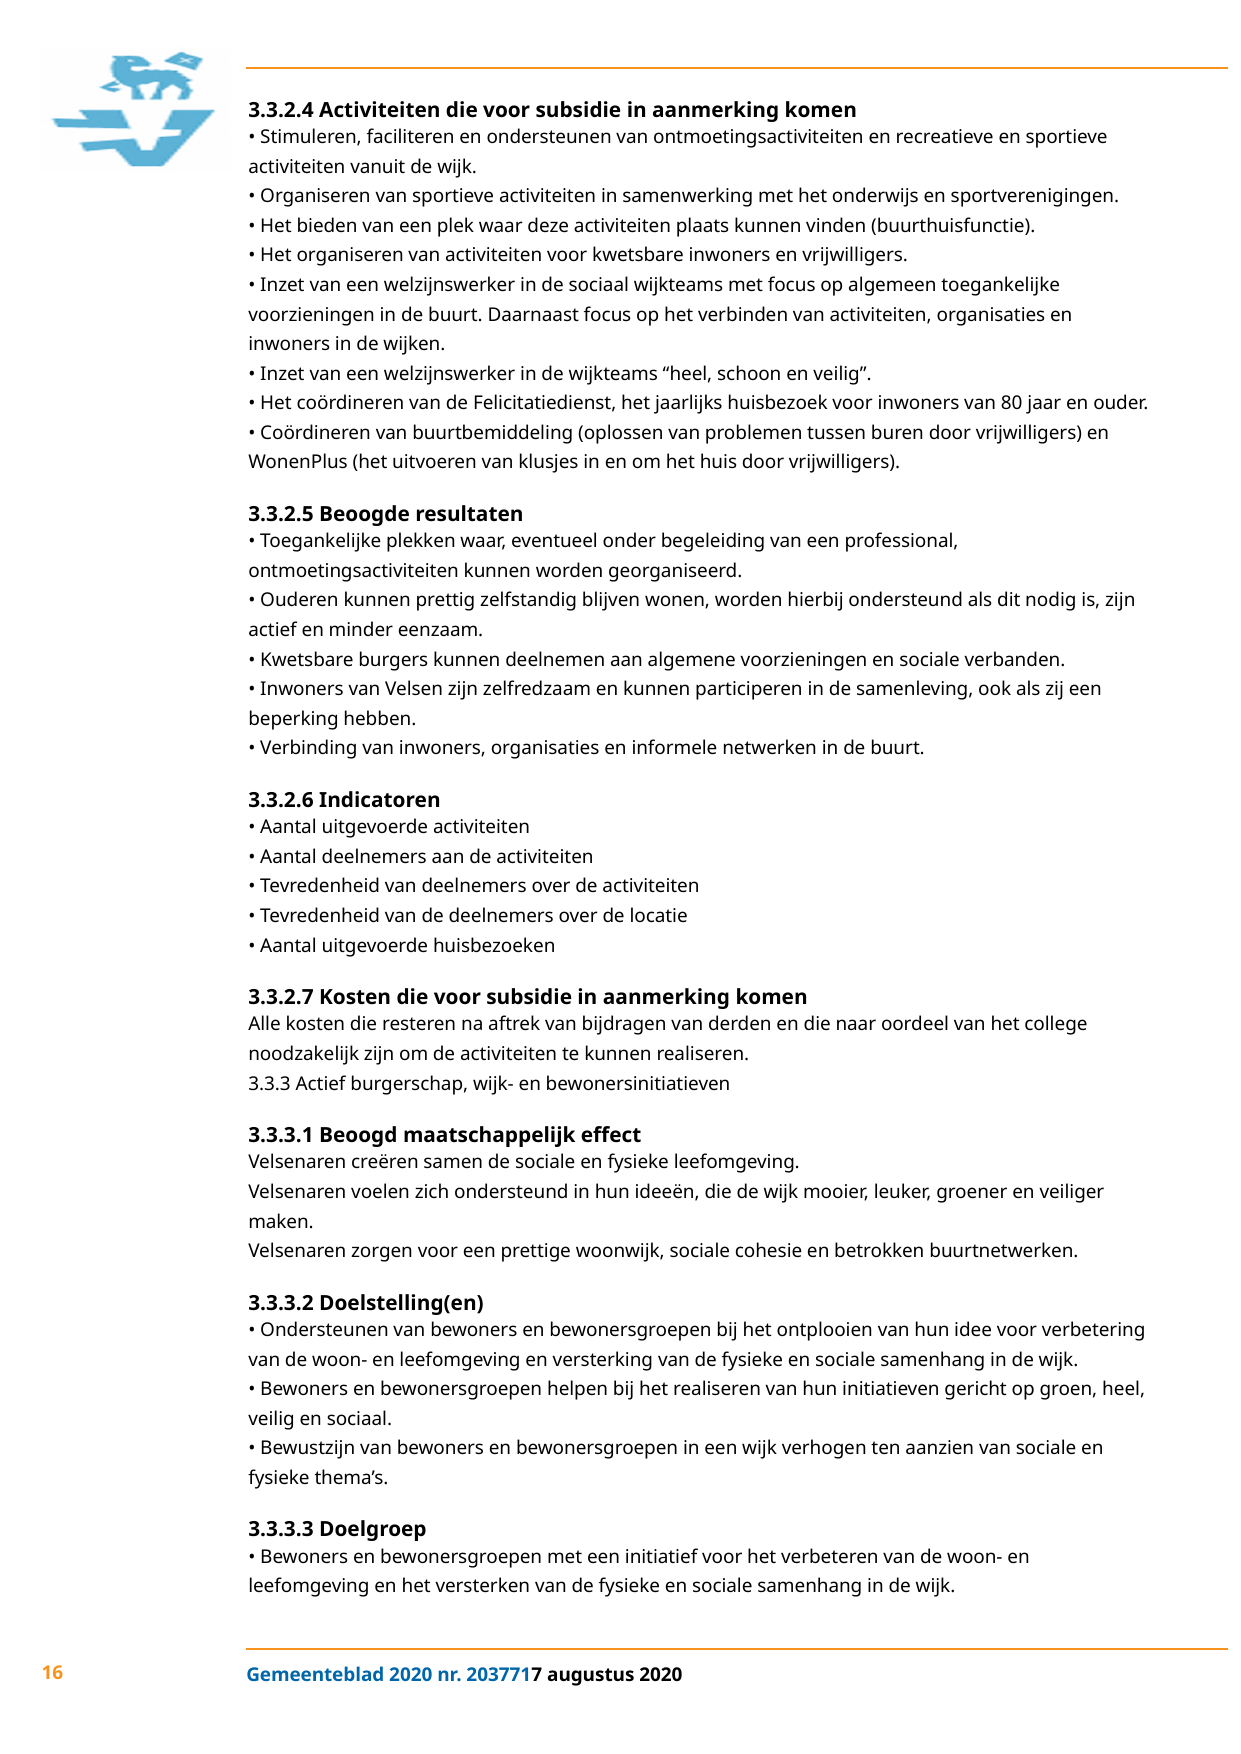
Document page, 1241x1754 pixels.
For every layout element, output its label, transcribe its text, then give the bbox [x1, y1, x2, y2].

text • Het bieden van een plek waar deze activiteiten plaats kunnen vinden (buurthuisfunctie). [248, 212, 1152, 238]
text 3.3.3.2 Doelstelling(en) [248, 1288, 1152, 1316]
text • Ouderen kunnen prettig zelfstandig blijven wonen, worden hierbij ondersteund als dit nodig is, zijn actief en minder eenzaam. [248, 587, 1152, 642]
text 3.3.2.7 Kosten die voor subsidie in aanmerking komen [248, 982, 1152, 1011]
picture [41, 47, 231, 172]
text • Kwetsbare burgers kunnen deelnemen aan algemene voorzieningen en sociale verbanden. [248, 646, 1152, 672]
text • Bewoners en bewonersgroepen met een initiatief voor het verbeteren van de woon- en leefomgeving en het versterken van de fysieke en sociale samenhang in de wijk. [248, 1543, 1152, 1598]
text • Stimuleren, faciliteren en ondersteunen van ontmoetingsactiviteiten en recreatieve en sportieve activiteiten vanuit de wijk. [248, 123, 1152, 178]
text 3.3.2.5 Beoogde resultaten [248, 499, 1152, 527]
text • Het coördineren van de Felicitatiedienst, het jaarlijks huisbezoek voor inwoners van 80 jaar en ouder. [248, 389, 1152, 415]
text • Toegankelijke plekken waar, eventueel onder begeleiding van een professional, ontmoetingsactiviteiten kunnen worden georganiseerd. [248, 527, 1152, 583]
text • Ondersteunen van bewoners en bewonersgroepen bij het ontplooien van hun idee voor verbetering van de woon- en leefomgeving en versterking van de fysieke en sociale samenhang in de wijk. [248, 1316, 1152, 1372]
text 3.3.3.1 Beoogd maatschappelijk effect [248, 1120, 1152, 1149]
text 3.3.3.3 Doelgroep [248, 1514, 1152, 1543]
text Velsenaren voelen zich ondersteund in hun ideeën, die de wijk mooier, leuker, groener en veiliger maken. [248, 1178, 1152, 1233]
text • Bewoners en bewonersgroepen helpen bij het realiseren van hun initiatieven gericht op groen, heel, veilig en sociaal. [248, 1375, 1152, 1431]
text • Inzet van een welzijnswerker in de sociaal wijkteams met focus op algemeen toegankelijke voorzieningen in de buurt. Daarnaast focus op het verbinden van activiteiten, organisaties en inwoners in de wijken. [248, 271, 1152, 356]
text • Organiseren van sportieve activiteiten in samenwerking met het onderwijs en sportverenigingen. [248, 182, 1152, 208]
text • Het organiseren van activiteiten voor kwetsbare inwoners en vrijwilligers. [248, 242, 1152, 267]
text • Coördineren van buurtbemiddeling (oplossen van problemen tussen buren door vrijwilligers) en WonenPlus (het uitvoeren van klusjes in en om het huis door vrijwilligers). [248, 419, 1152, 474]
text • Verbinding van inwoners, organisaties en informele netwerken in de buurt. [248, 734, 1152, 760]
text • Tevredenheid van deelnemers over de activiteiten [248, 873, 1152, 898]
text • Inwoners van Velsen zijn zelfredzaam en kunnen participeren in de samenleving, ook als zij een beperking hebben. [248, 675, 1152, 731]
text • Aantal uitgevoerde activiteiten [248, 813, 1152, 839]
text • Aantal uitgevoerde huisbezoeken [248, 932, 1152, 957]
text Alle kosten die resteren na aftrek van bijdragen van derden en die naar oordeel van het college noodzakelijk zijn om de activiteiten te kunnen realiseren. [248, 1011, 1152, 1066]
text • Tevredenheid van de deelnemers over de locatie [248, 902, 1152, 928]
text Velsenaren creëren samen de sociale en fysieke leefomgeving. [248, 1149, 1152, 1174]
text • Aantal deelnemers aan de activiteiten [248, 843, 1152, 869]
text • Bewustzijn van bewoners en bewonersgroepen in een wijk verhogen ten aanzien van sociale en fysieke thema’s. [248, 1434, 1152, 1490]
text 3.3.2.6 Indicatoren [248, 785, 1152, 813]
text 3.3.3 Actief burgerschap, wijk- en bewonersinitiatieven [248, 1070, 1152, 1096]
text Velsenaren zorgen voor een prettige woonwijk, sociale cohesie en betrokken buurtnetwerken. [248, 1237, 1152, 1263]
text 3.3.2.4 Activiteiten die voor subsidie in aanmerking komen [248, 95, 1152, 123]
text • Inzet van een welzijnswerker in de wijkteams “heel, schoon en veilig”. [248, 360, 1152, 386]
